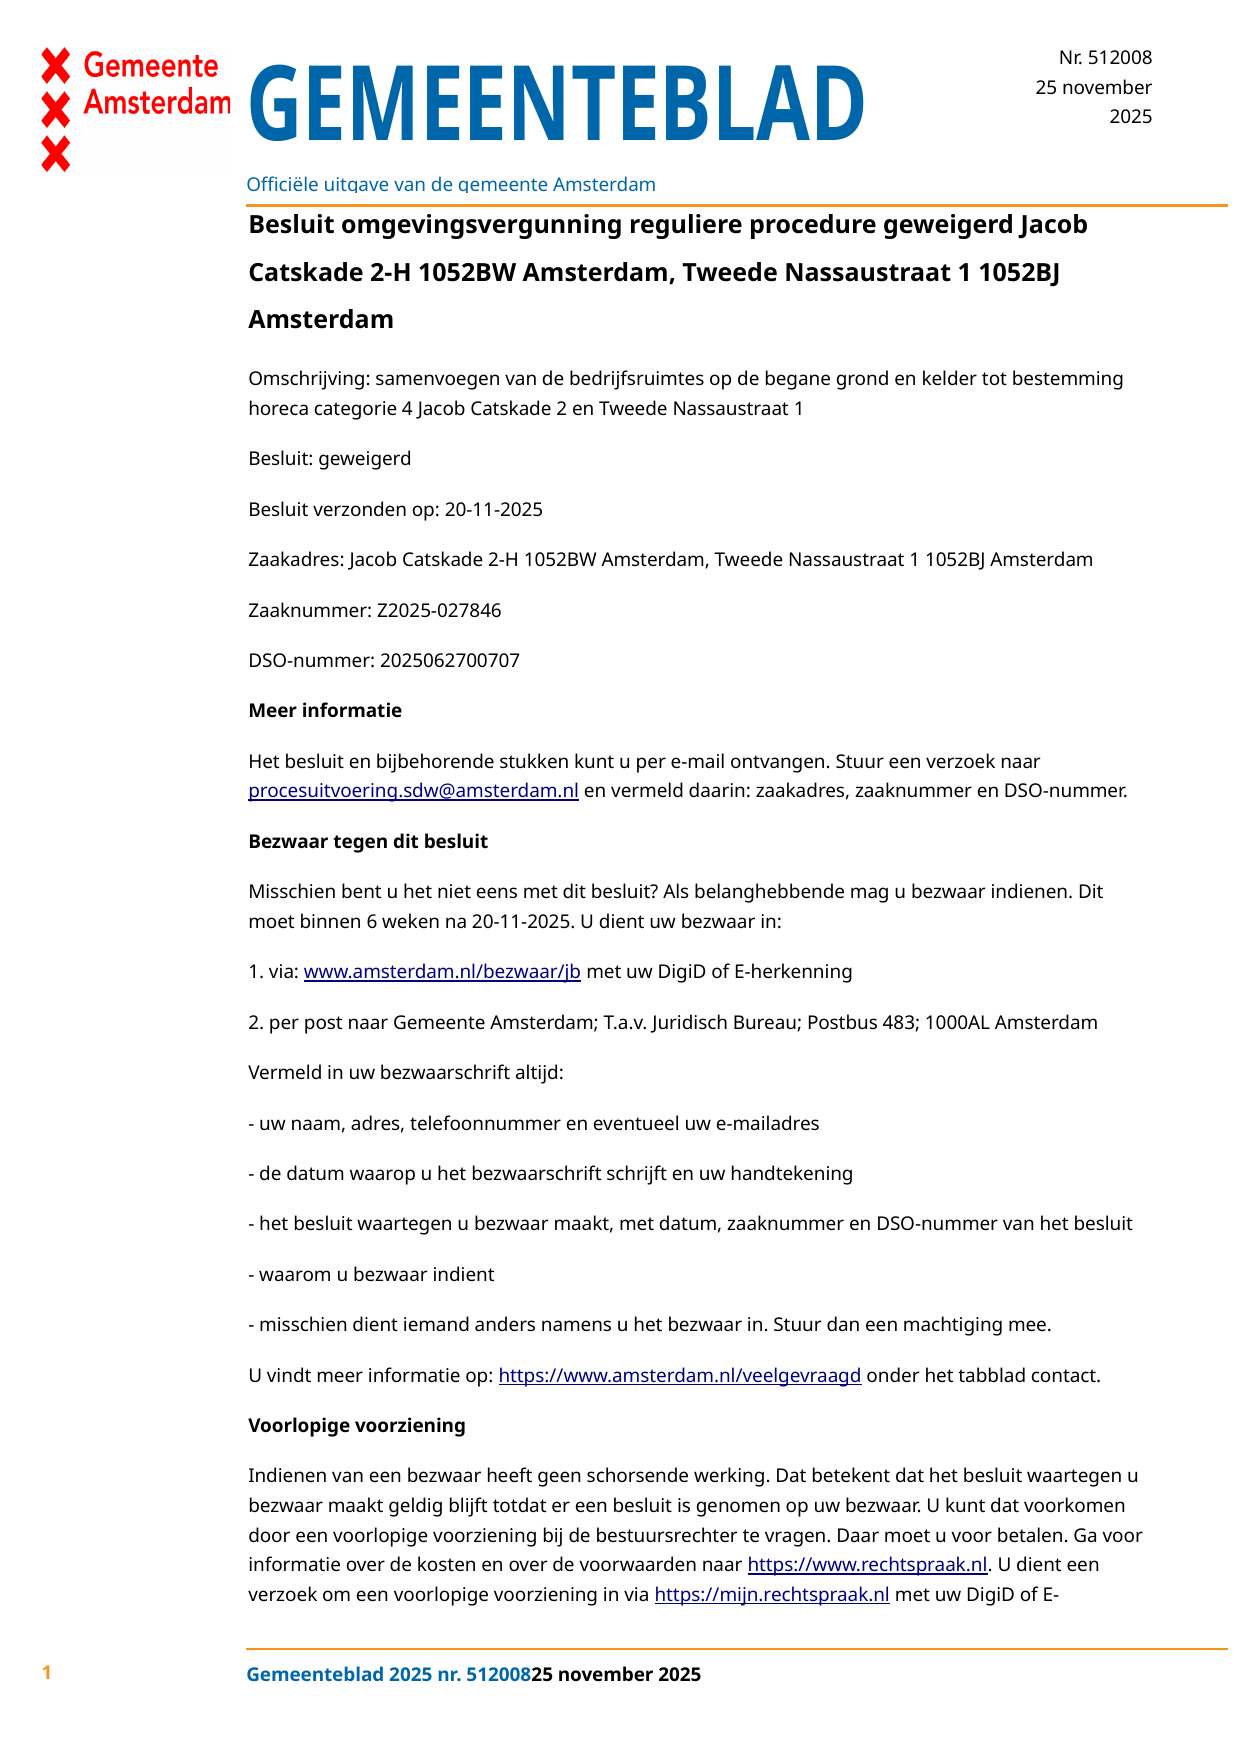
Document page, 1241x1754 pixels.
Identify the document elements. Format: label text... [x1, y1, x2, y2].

text Zaaknummer: Z2025-027846 [248, 597, 1152, 622]
picture [41, 47, 231, 172]
text - waarom u bezwaar indient [248, 1261, 1152, 1287]
text Voorlopige voorziening [248, 1412, 1152, 1438]
text Vermeld in uw bezwaarschrift altijd: [248, 1059, 1152, 1085]
text - uw naam, adres, telefoonnummer en eventueel uw e-mailadres [248, 1110, 1152, 1135]
text - misschien dient iemand anders namens u het bezwaar in. Stuur dan een machtiging mee. [248, 1311, 1152, 1337]
text Besluit omgevingsvergunning reguliere procedure geweigerd Jacob Catskade 2-H 1052BW Amsterdam, Tweede Nassaustraat 1 1052BJ Amsterdam [248, 207, 1152, 336]
text Besluit verzonden op: 20-11-2025 [248, 496, 1152, 522]
text DSO-nummer: 2025062700707 [248, 647, 1152, 673]
text Misschien bent u het niet eens met dit besluit? Als belanghebbende mag u bezwaar indienen. Dit moet binnen 6 weken na 20-11-2025. U dient uw bezwaar in: [248, 878, 1152, 934]
text Zaakadres: Jacob Catskade 2-H 1052BW Amsterdam, Tweede Nassaustraat 1 1052BJ Amsterdam [248, 546, 1152, 572]
text 1. via: www.amsterdam.nl/bezwaar/jb met uw DigiD of E-herkenning [248, 958, 1152, 984]
text U vindt meer informatie op: https://www.amsterdam.nl/veelgevraagd onder het tabblad contact. [248, 1362, 1152, 1387]
text Omschrijving: samenvoegen van de bedrijfsruimtes op de begane grond en kelder tot bestemming horeca categorie 4 Jacob Catskade 2 en Tweede Nassaustraat 1 [248, 366, 1152, 421]
text Het besluit en bijbehorende stukken kunt u per e-mail ontvangen. Stuur een verzoek naar procesuitvoering.sdw@amsterdam.nl en vermeld daarin: zaakadres, zaaknummer en DSO-nummer. [248, 748, 1152, 803]
text 2. per post naar Gemeente Amsterdam; T.a.v. Juridisch Bureau; Postbus 483; 1000AL Amsterdam [248, 1009, 1152, 1034]
text Bezwaar tegen dit besluit [248, 828, 1152, 854]
text Indienen van een bezwaar heeft geen schorsende werking. Dat betekent dat het besluit waartegen u bezwaar maakt geldig blijft totdat er een besluit is genomen op uw bezwaar. U kunt dat voorkomen door een voorlopige voorziening bij de bestuursrechter te vragen. Daar moet u voor betalen. Ga voor informatie over de kosten en over de voorwaarden naar https://www.rechtspraak.nl. U dient een verzoek om een voorlopige voorziening in via https://mijn.rechtspraak.nl met uw DigiD of E- [248, 1463, 1152, 1607]
text Besluit: geweigerd [248, 446, 1152, 471]
text - het besluit waartegen u bezwaar maakt, met datum, zaaknummer en DSO-nummer van het besluit [248, 1211, 1152, 1236]
text Meer informatie [248, 698, 1152, 723]
text - de datum waarop u het bezwaarschrift schrijft en uw handtekening [248, 1160, 1152, 1186]
